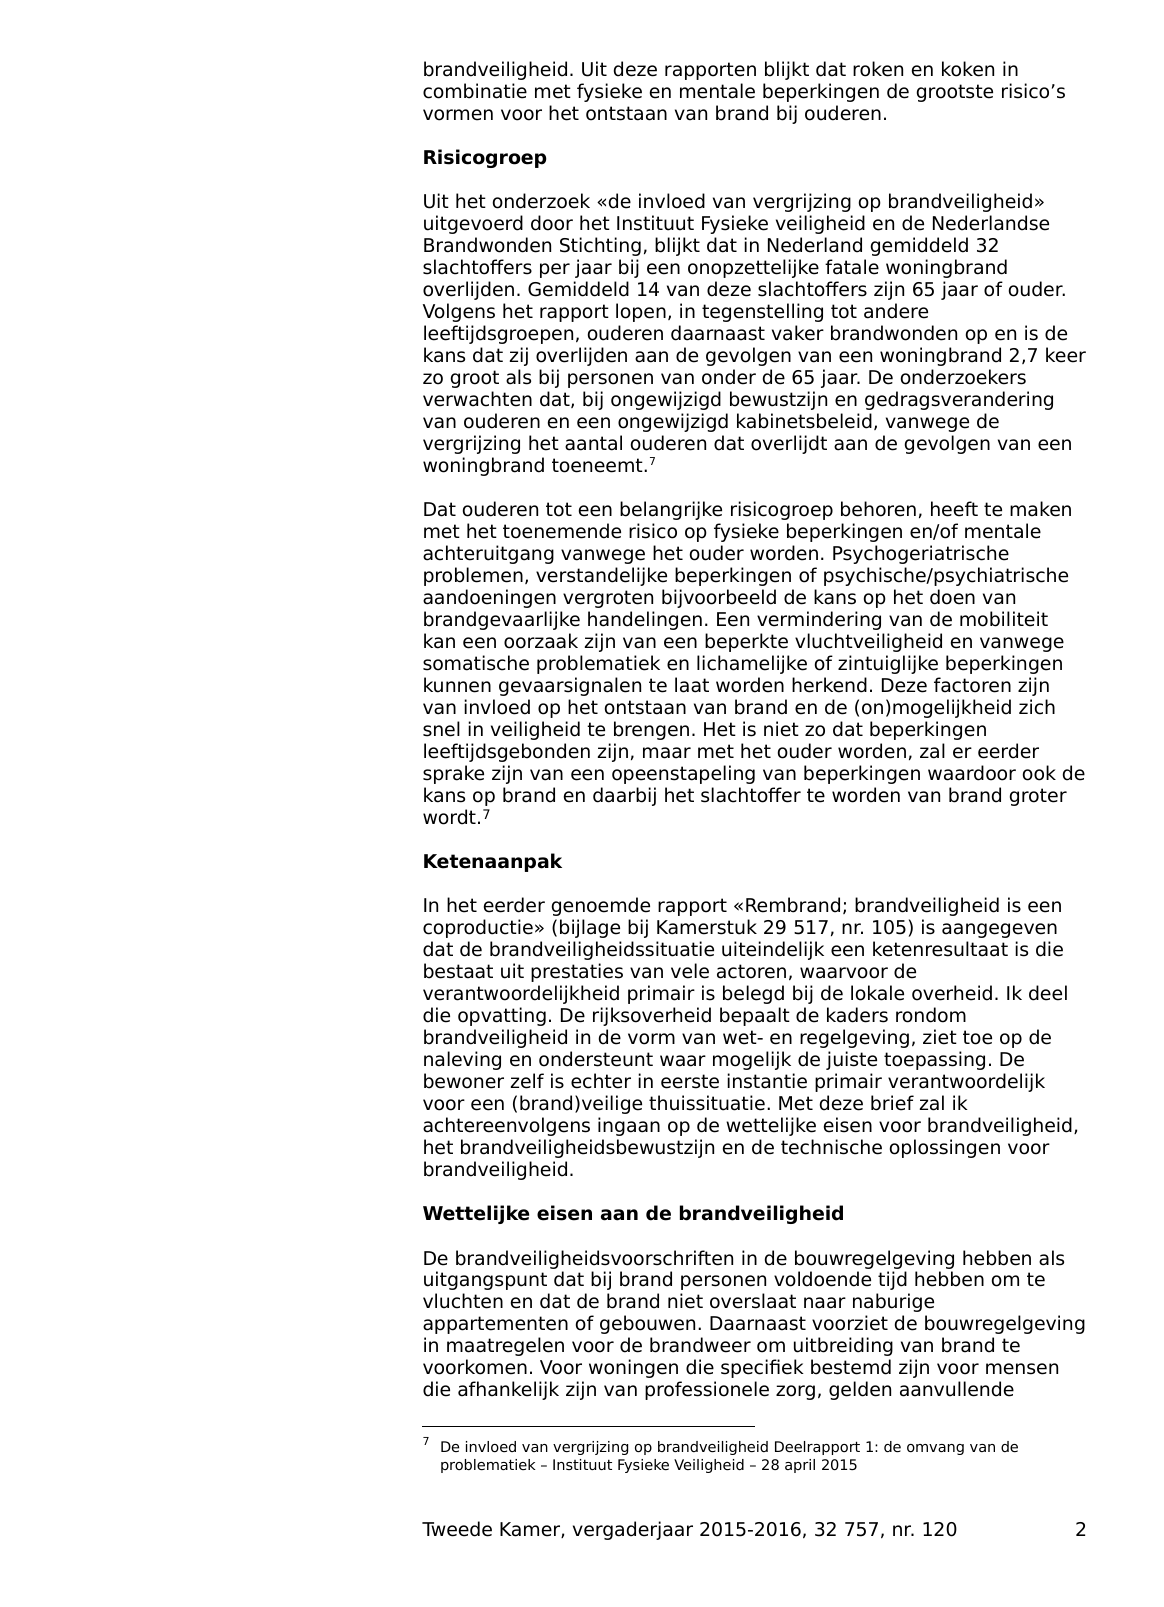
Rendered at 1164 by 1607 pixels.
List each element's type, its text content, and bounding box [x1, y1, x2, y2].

text De brandveiligheidsvoorschriften in de bouwregelgeving hebben als uitgangspunt dat bij brand personen voldoende tijd hebben om te vluchten en dat de brand niet overslaat naar naburige appartementen of gebouwen. Daarnaast voorziet de bouwregelgeving in maatregelen voor de brandweer om uitbreiding van brand te voorkomen. Voor woningen die specifiek bestemd zijn voor mensen die afhankelijk zijn van professionele zorg, gelden aanvullende [422, 1247, 1087, 1401]
text De invloed van vergrijzing op brandveiligheid Deelrapport 1: de omvang van de problematiek – Instituut Fysieke Veiligheid – 28 april 2015 [422, 1435, 1087, 1474]
subtitle Risicogroep [422, 147, 1087, 169]
subtitle Wettelijke eisen aan de brandveiligheid [422, 1203, 1087, 1225]
text In het eerder genoemde rapport «Rembrand; brandveiligheid is een coproductie» (bijlage bij Kamerstuk 29 517, nr. 105) is aangegeven dat de brandveiligheidssituatie uiteindelijk een ketenresultaat is die bestaat uit prestaties van vele actoren, waarvoor de verantwoordelijkheid primair is belegd bij de lokale overheid. Ik deel die opvatting. De rijksoverheid bepaalt de kaders rondom brandveiligheid in de vorm van wet- en regelgeving, ziet toe op de naleving en ondersteunt waar mogelijk de juiste toepassing. De bewoner zelf is echter in eerste instantie primair verantwoordelijk voor een (brand)veilige thuissituatie. Met deze brief zal ik achtereenvolgens ingaan op de wettelijke eisen voor brandveiligheid, het brandveiligheidsbewustzijn en de technische oplossingen voor brandveiligheid. [422, 895, 1087, 1181]
subtitle Ketenaanpak [422, 851, 1087, 873]
text brandveiligheid. Uit deze rapporten blijkt dat roken en koken in combinatie met fysieke en mentale beperkingen de grootste risico’s vormen voor het ontstaan van brand bij ouderen. [422, 59, 1087, 125]
text Dat ouderen tot een belangrijke risicogroep behoren, heeft te maken met het toenemende risico op fysieke beperkingen en/of mentale achteruitgang vanwege het ouder worden. Psychogeriatrische problemen, verstandelijke beperkingen of psychische/psychiatrische aandoeningen vergroten bijvoorbeeld de kans op het doen van brandgevaarlijke handelingen. Een vermindering van de mobiliteit kan een oorzaak zijn van een beperkte vluchtveiligheid en vanwege somatische problematiek en lichamelijke of zintuiglijke beperkingen kunnen gevaarsignalen te laat worden herkend. Deze factoren zijn van invloed op het ontstaan van brand en de (on)mogelijkheid zich snel in veiligheid te brengen. Het is niet zo dat beperkingen leeftijdsgebonden zijn, maar met het ouder worden, zal er eerder sprake zijn van een opeenstapeling van beperkingen waardoor ook de kans op brand en daarbij het slachtoffer te worden van brand groter wordt.7 [422, 499, 1087, 829]
text Uit het onderzoek «de invloed van vergrijzing op brandveiligheid» uitgevoerd door het Instituut Fysieke veiligheid en de Nederlandse Brandwonden Stichting, blijkt dat in Nederland gemiddeld 32 slachtoffers per jaar bij een onopzettelijke fatale woningbrand overlijden. Gemiddeld 14 van deze slachtoffers zijn 65 jaar of ouder. Volgens het rapport lopen, in tegenstelling tot andere leeftijdsgroepen, ouderen daarnaast vaker brandwonden op en is de kans dat zij overlijden aan de gevolgen van een woningbrand 2,7 keer zo groot als bij personen van onder de 65 jaar. De onderzoekers verwachten dat, bij ongewijzigd bewustzijn en gedragsverandering van ouderen en een ongewijzigd kabinetsbeleid, vanwege de vergrijzing het aantal ouderen dat overlijdt aan de gevolgen van een woningbrand toeneemt. [422, 191, 1087, 477]
